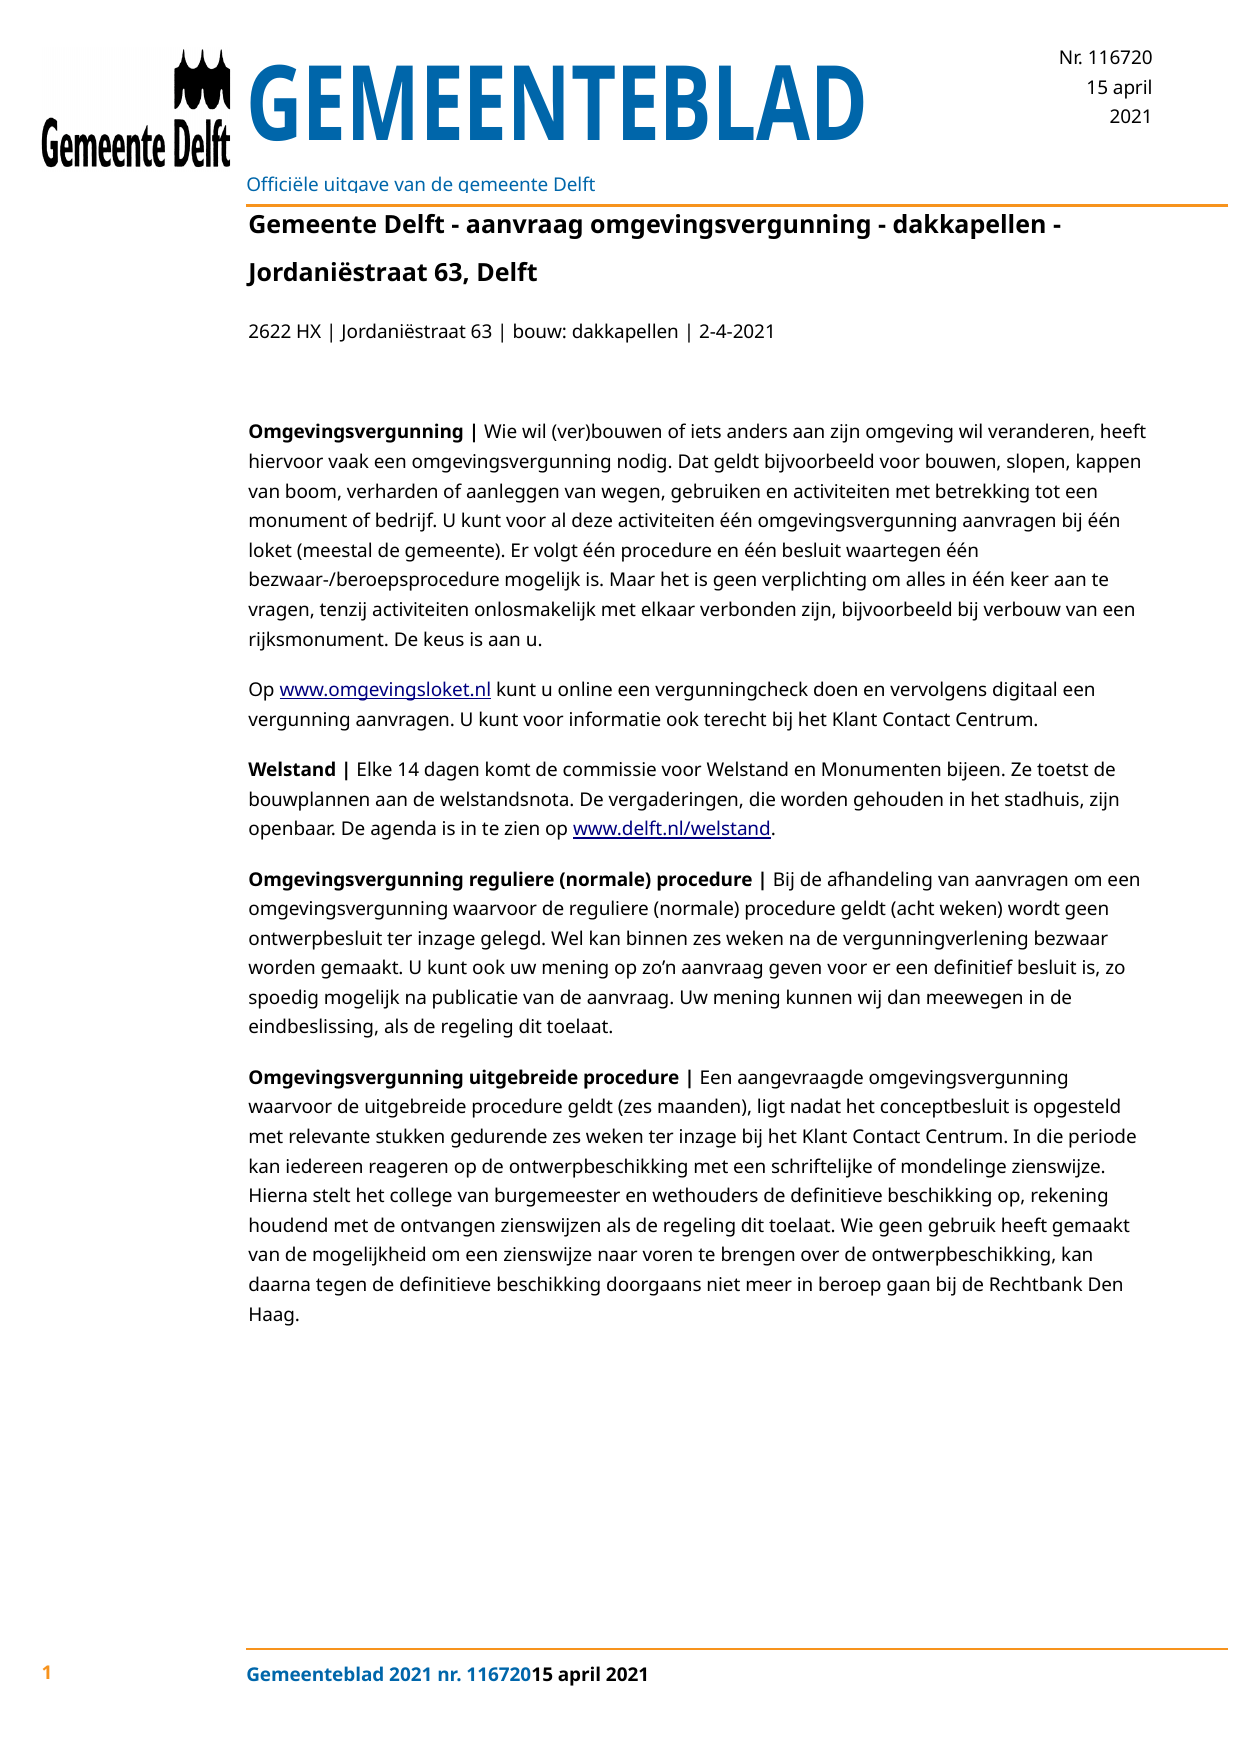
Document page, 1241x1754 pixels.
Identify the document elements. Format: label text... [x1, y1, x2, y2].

text Omgevingsvergunning | Wie wil (ver)bouwen of iets anders aan zijn omgeving wil veranderen, heeft hiervoor vaak een omgevingsvergunning nodig. Dat geldt bijvoorbeeld voor bouwen, slopen, kappen van boom, verharden of aanleggen van wegen, gebruiken en activiteiten met betrekking tot een monument of bedrijf. U kunt voor al deze activiteiten één omgevingsvergunning aanvragen bij één loket (meestal de gemeente). Er volgt één procedure en één besluit waartegen één bezwaar-/beroepsprocedure mogelijk is. Maar het is geen verplichting om alles in één keer aan te vragen, tenzij activiteiten onlosmakelijk met elkaar verbonden zijn, bijvoorbeeld bij verbouw van een rijksmonument. De keus is aan u. [248, 419, 1152, 652]
text Op www.omgevingsloket.nl kunt u online een vergunningcheck doen en vervolgens digitaal een vergunning aanvragen. U kunt voor informatie ook terecht bij het Klant Contact Centrum. [248, 676, 1152, 732]
text 2622 HX | Jordaniëstraat 63 | bouw: dakkapellen | 2-4-2021 [248, 318, 1152, 344]
picture [41, 47, 231, 172]
text Welstand | Elke 14 dagen komt de commissie voor Welstand en Monumenten bijeen. Ze toetst de bouwplannen aan de welstandsnota. De vergaderingen, die worden gehouden in het stadhuis, zijn openbaar. De agenda is in te zien op www.delft.nl/welstand. [248, 756, 1152, 841]
text Omgevingsvergunning reguliere (normale) procedure | Bij de afhandeling van aanvragen om een omgevingsvergunning waarvoor de reguliere (normale) procedure geldt (acht weken) wordt geen ontwerpbesluit ter inzage gelegd. Wel kan binnen zes weken na de vergunningverlening bezwaar worden gemaakt. U kunt ook uw mening op zo’n aanvraag geven voor er een definitief besluit is, zo spoedig mogelijk na publicatie van de aanvraag. Uw mening kunnen wij dan meewegen in de eindbeslissing, als de regeling dit toelaat. [248, 866, 1152, 1039]
text Gemeente Delft - aanvraag omgevingsvergunning - dakkapellen - Jordaniëstraat 63, Delft [248, 207, 1152, 288]
text Omgevingsvergunning uitgebreide procedure | Een aangevraagde omgevingsvergunning waarvoor de uitgebreide procedure geldt (zes maanden), ligt nadat het conceptbesluit is opgesteld met relevante stukken gedurende zes weken ter inzage bij het Klant Contact Centrum. In die periode kan iedereen reageren op de ontwerpbeschikking met een schriftelijke of mondelinge zienswijze. Hierna stelt het college van burgemeester en wethouders de definitieve beschikking op, rekening houdend met de ontvangen zienswijzen als de regeling dit toelaat. Wie geen gebruik heeft gemaakt van de mogelijkheid om een zienswijze naar voren te brengen over de ontwerpbeschikking, kan daarna tegen de definitieve beschikking doorgaans niet meer in beroep gaan bij de Rechtbank Den Haag. [248, 1064, 1152, 1327]
